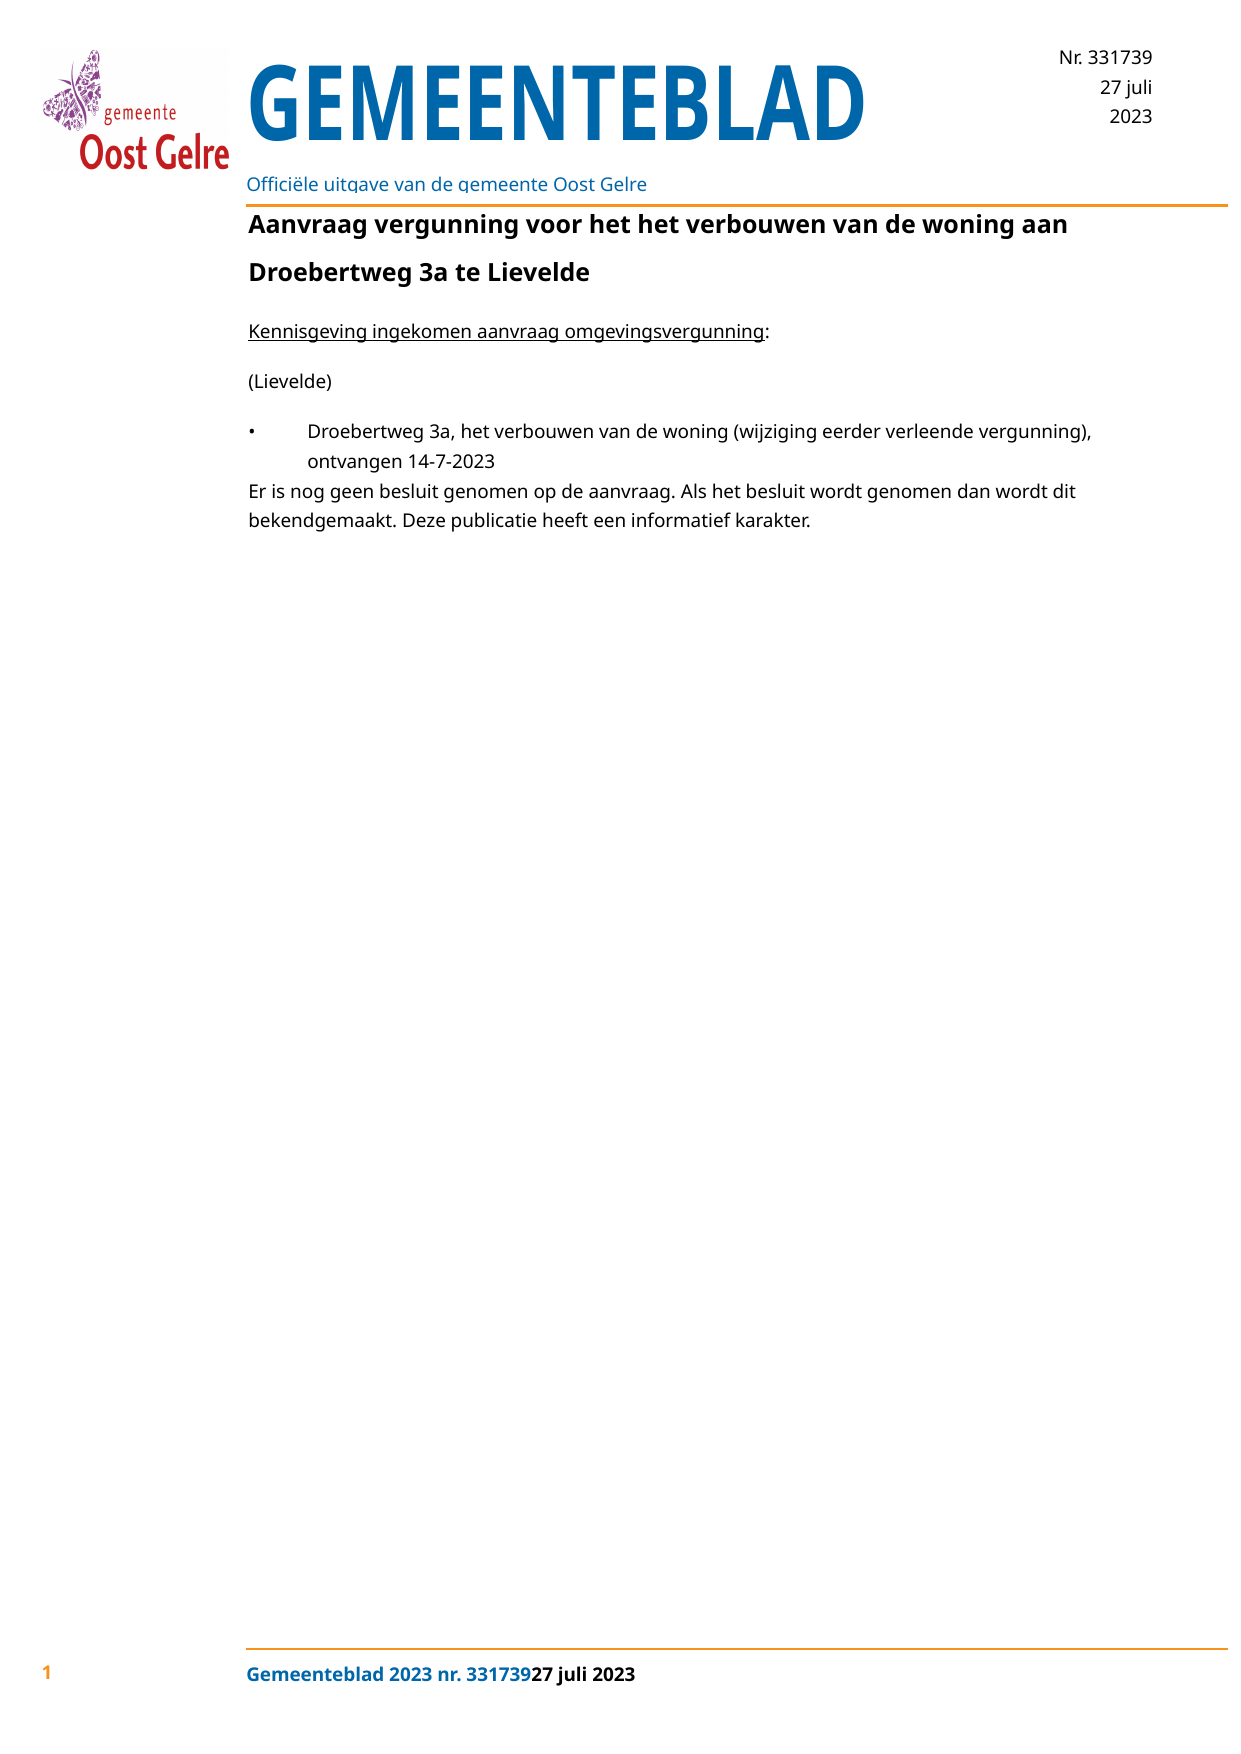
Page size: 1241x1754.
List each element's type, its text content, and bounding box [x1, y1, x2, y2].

text (Lievelde) [248, 368, 1152, 394]
text Kennisgeving ingekomen aanvraag omgevingsvergunning: [248, 318, 1152, 344]
picture [41, 47, 231, 172]
list Droebertweg 3a, het verbouwen van de woning (wijziging eerder verleende vergunning), ontvangen 14-7-2023 [248, 419, 1152, 474]
text Aanvraag vergunning voor het het verbouwen van de woning aan Droebertweg 3a te Lievelde [248, 207, 1152, 288]
text Er is nog geen besluit genomen op de aanvraag. Als het besluit wordt genomen dan wordt dit bekendgemaakt. Deze publicatie heeft een informatief karakter. [248, 478, 1152, 533]
